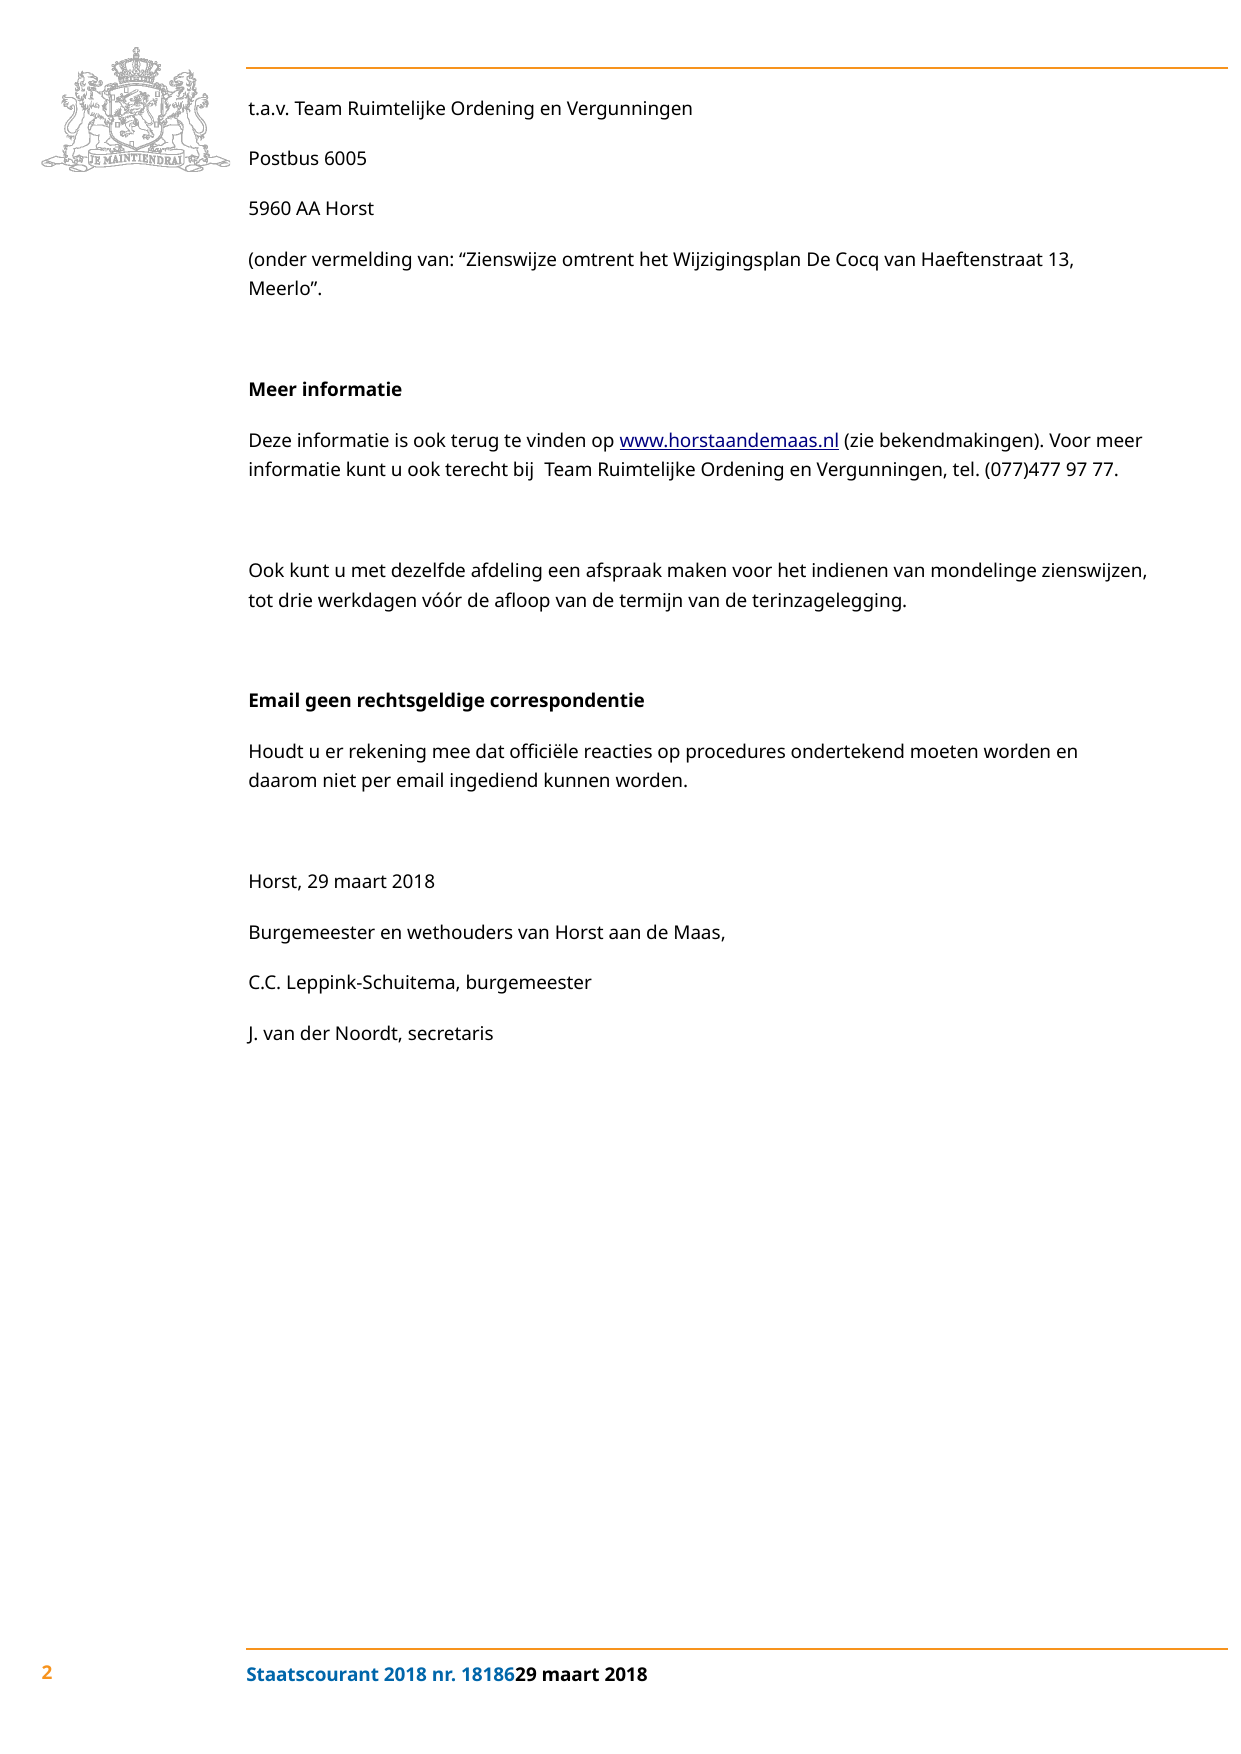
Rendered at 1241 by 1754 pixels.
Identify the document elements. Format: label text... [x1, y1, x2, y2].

text C.C. Leppink-Schuitema, burgemeester [248, 969, 1152, 995]
text Burgemeester en wethouders van Horst aan de Maas, [248, 919, 1152, 945]
text Houdt u er rekening mee dat officiële reacties op procedures ondertekend moeten worden en daarom niet per email ingediend kunnen worden. [248, 738, 1152, 793]
picture [41, 47, 231, 172]
text (onder vermelding van: “Zienswijze omtrent het Wijzigingsplan De Cocq van Haeftenstraat 13, Meerlo”. [248, 246, 1152, 301]
text Email geen rechtsgeldige correspondentie [248, 688, 1152, 713]
text Postbus 6005 [248, 145, 1152, 171]
text Deze informatie is ook terug te vinden op www.horstaandemaas.nl (zie bekendmakingen). Voor meer informatie kunt u ook terecht bij Team Ruimtelijke Ordening en Vergunningen, tel. (077)477 97 77. [248, 427, 1152, 482]
text t.a.v. Team Ruimtelijke Ordening en Vergunningen [248, 95, 1152, 121]
text Meer informatie [248, 376, 1152, 402]
text Horst, 29 maart 2018 [248, 868, 1152, 894]
text J. van der Noordt, secretaris [248, 1020, 1152, 1046]
text Ook kunt u met dezelfde afdeling een afspraak maken voor het indienen van mondelinge zienswijzen, tot drie werkdagen vóór de afloop van de termijn van de terinzagelegging. [248, 557, 1152, 613]
text 5960 AA Horst [248, 196, 1152, 221]
